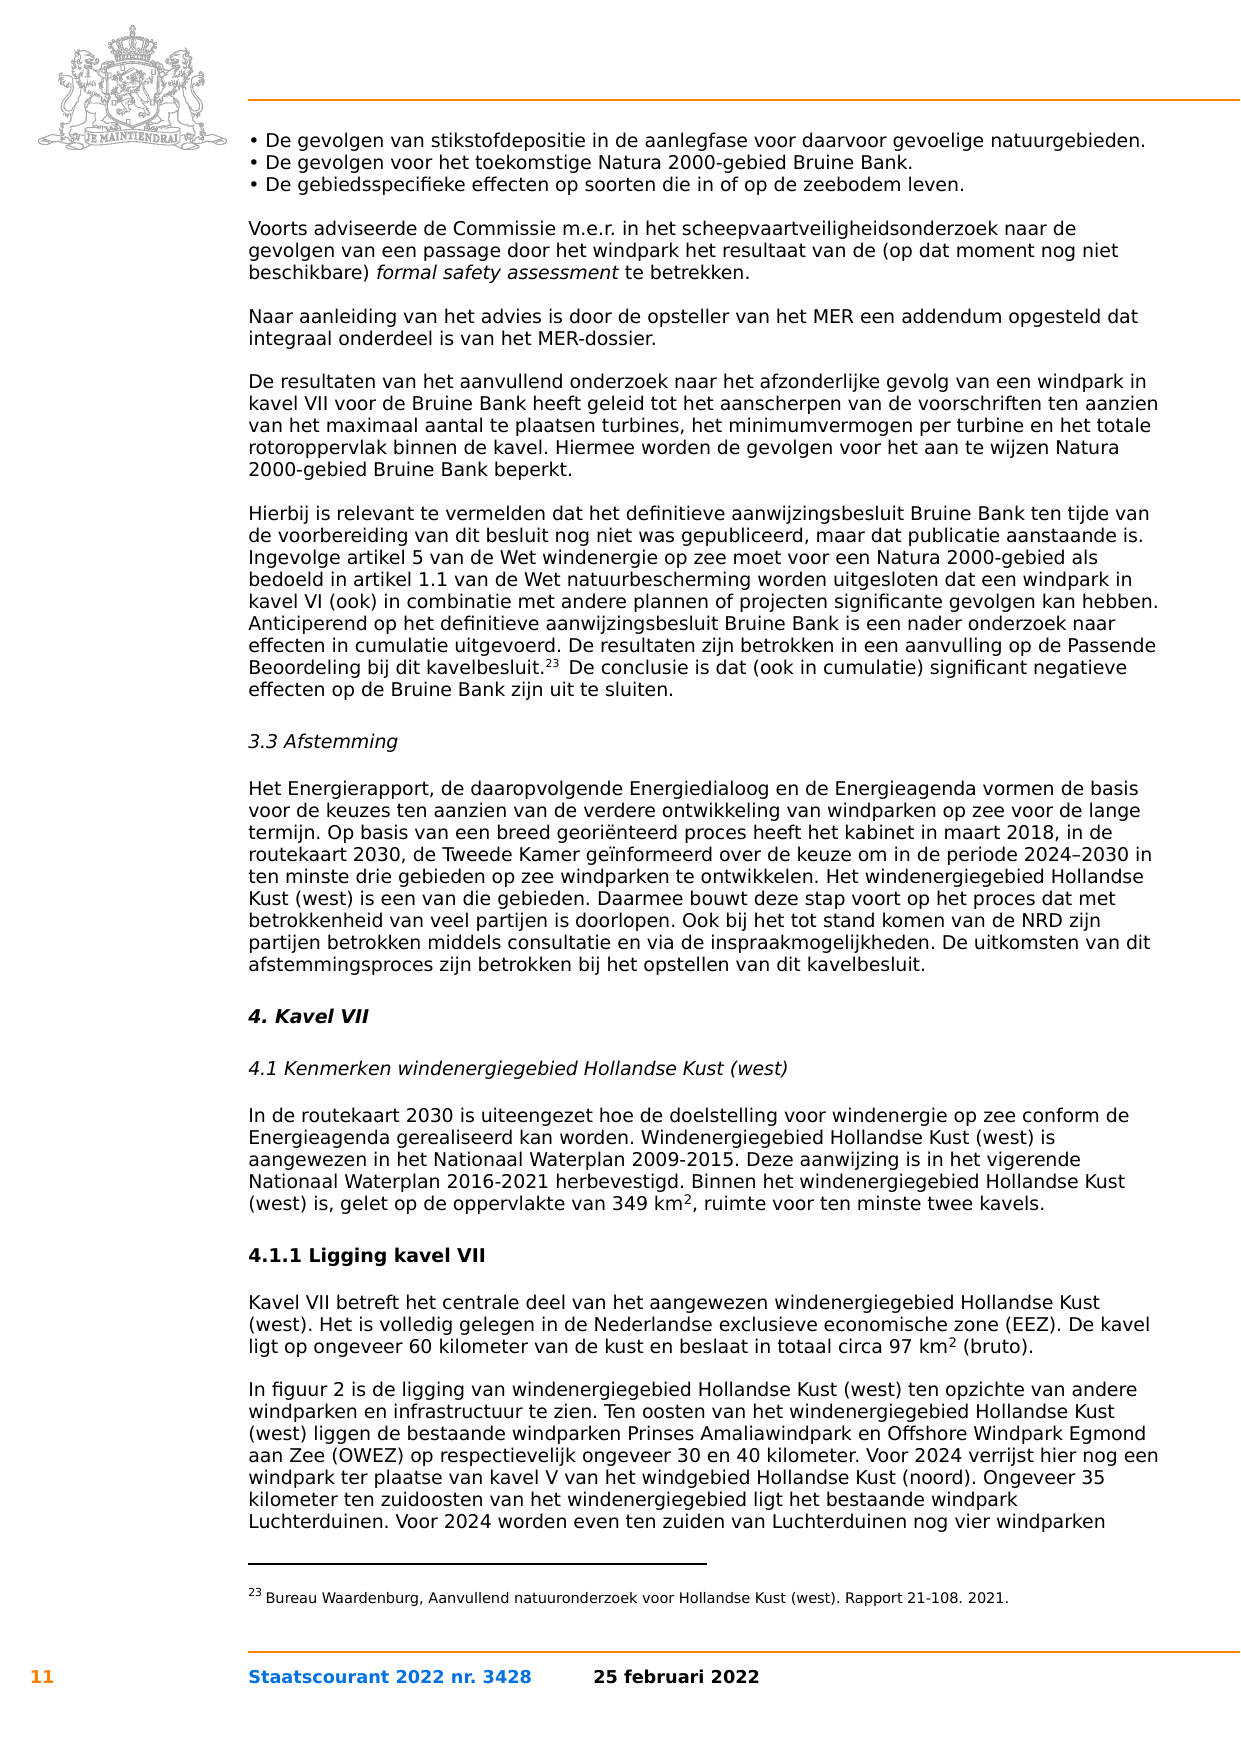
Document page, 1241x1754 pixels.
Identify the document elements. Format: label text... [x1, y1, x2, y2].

subtitle 4.1.1 Ligging kavel VII [248, 1244, 1163, 1267]
subtitle 3.3 Afstemming [248, 731, 1163, 753]
text Bureau Waardenburg, Aanvullend natuuronderzoek voor Hollandse Kust (west). Rapport 21-108. 2021. [248, 1586, 1163, 1608]
text Kavel VII betreft het centrale deel van het aangewezen windenergiegebied Hollandse Kust (west). Het is volledig gelegen in de Nederlandse exclusieve economische zone (EEZ). De kavel ligt op ongeveer 60 kilometer van de kust en beslaat in totaal circa 97 km2 (bruto). [248, 1292, 1163, 1357]
text Naar aanleiding van het advies is door de opsteller van het MER een addendum opgesteld dat integraal onderdeel is van het MER-dossier. [248, 306, 1163, 349]
text In figuur 2 is de ligging van windenergiegebied Hollandse Kust (west) ten opzichte van andere windparken en infrastructuur te zien. Ten oosten van het windenergiegebied Hollandse Kust (west) liggen de bestaande windparken Prinses Amaliawindpark en Offshore Windpark Egmond aan Zee (OWEZ) op respectievelijk ongeveer 30 en 40 kilometer. Voor 2024 verrijst hier nog een windpark ter plaatse van kavel V van het windgebied Hollandse Kust (noord). Ongeveer 35 kilometer ten zuidoosten van het windenergiegebied ligt het bestaande windpark Luchterduinen. Voor 2024 worden even ten zuiden van Luchterduinen nog vier windparken [248, 1379, 1163, 1533]
text • De gevolgen van stikstofdepositie in de aanlegfase voor daarvoor gevoelige natuurgebieden. [248, 130, 1163, 152]
subtitle 4.1 Kenmerken windenergiegebied Hollandse Kust (west) [248, 1058, 1163, 1080]
text In de routekaart 2030 is uiteengezet hoe de doelstelling voor windenergie op zee conform de Energieagenda gerealiseerd kan worden. Windenergiegebied Hollandse Kust (west) is aangewezen in het Nationaal Waterplan 2009-2015. Deze aanwijzing is in het vigerende Nationaal Waterplan 2016-2021 herbevestigd. Binnen het windenergiegebied Hollandse Kust (west) is, gelet op de oppervlakte van 349 km2, ruimte voor ten minste twee kavels. [248, 1105, 1163, 1214]
text • De gevolgen voor het toekomstige Natura 2000-gebied Bruine Bank. [248, 152, 1163, 174]
text Voorts adviseerde de Commissie m.e.r. in het scheepvaartveiligheidsonderzoek naar de gevolgen van een passage door het windpark het resultaat van de (op dat moment nog niet beschikbare) formal safety assessment te betrekken. [248, 218, 1163, 284]
subtitle 4. Kavel VII [248, 1006, 1163, 1028]
text • De gebiedsspecifieke effecten op soorten die in of op de zeebodem leven. [248, 174, 1163, 196]
picture [38, 25, 227, 150]
text De resultaten van het aanvullend onderzoek naar het afzonderlijke gevolg van een windpark in kavel VII voor de Bruine Bank heeft geleid tot het aanscherpen van de voorschriften ten aanzien van het maximaal aantal te plaatsen turbines, het minimumvermogen per turbine en het totale rotoroppervlak binnen de kavel. Hiermee worden de gevolgen voor het aan te wijzen Natura 2000-gebied Bruine Bank beperkt. [248, 371, 1163, 481]
text Het Energierapport, de daaropvolgende Energiedialoog en de Energieagenda vormen de basis voor de keuzes ten aanzien van de verdere ontwikkeling van windparken op zee voor de lange termijn. Op basis van een breed georiënteerd proces heeft het kabinet in maart 2018, in de routekaart 2030, de Tweede Kamer geïnformeerd over de keuze om in de periode 2024–2030 in ten minste drie gebieden op zee windparken te ontwikkelen. Het windenergiegebied Hollandse Kust (west) is een van die gebieden. Daarmee bouwt deze stap voort op het proces dat met betrokkenheid van veel partijen is doorlopen. Ook bij het tot stand komen van de NRD zijn partijen betrokken middels consultatie en via de inspraakmogelijkheden. De uitkomsten van dit afstemmingsproces zijn betrokken bij het opstellen van dit kavelbesluit. [248, 778, 1163, 976]
text Hierbij is relevant te vermelden dat het definitieve aanwijzingsbesluit Bruine Bank ten tijde van de voorbereiding van dit besluit nog niet was gepubliceerd, maar dat publicatie aanstaande is. Ingevolge artikel 5 van de Wet windenergie op zee moet voor een Natura 2000-gebied als bedoeld in artikel 1.1 van de Wet natuurbescherming worden uitgesloten dat een windpark in kavel VI (ook) in combinatie met andere plannen of projecten significante gevolgen kan hebben. Anticiperend op het definitieve aanwijzingsbesluit Bruine Bank is een nader onderzoek naar effecten in cumulatie uitgevoerd. De resultaten zijn betrokken in een aanvulling op de Passende Beoordeling bij dit kavelbesluit. De conclusie is dat (ook in cumulatie) significant negatieve effecten op de Bruine Bank zijn uit te sluiten. [248, 503, 1163, 701]
